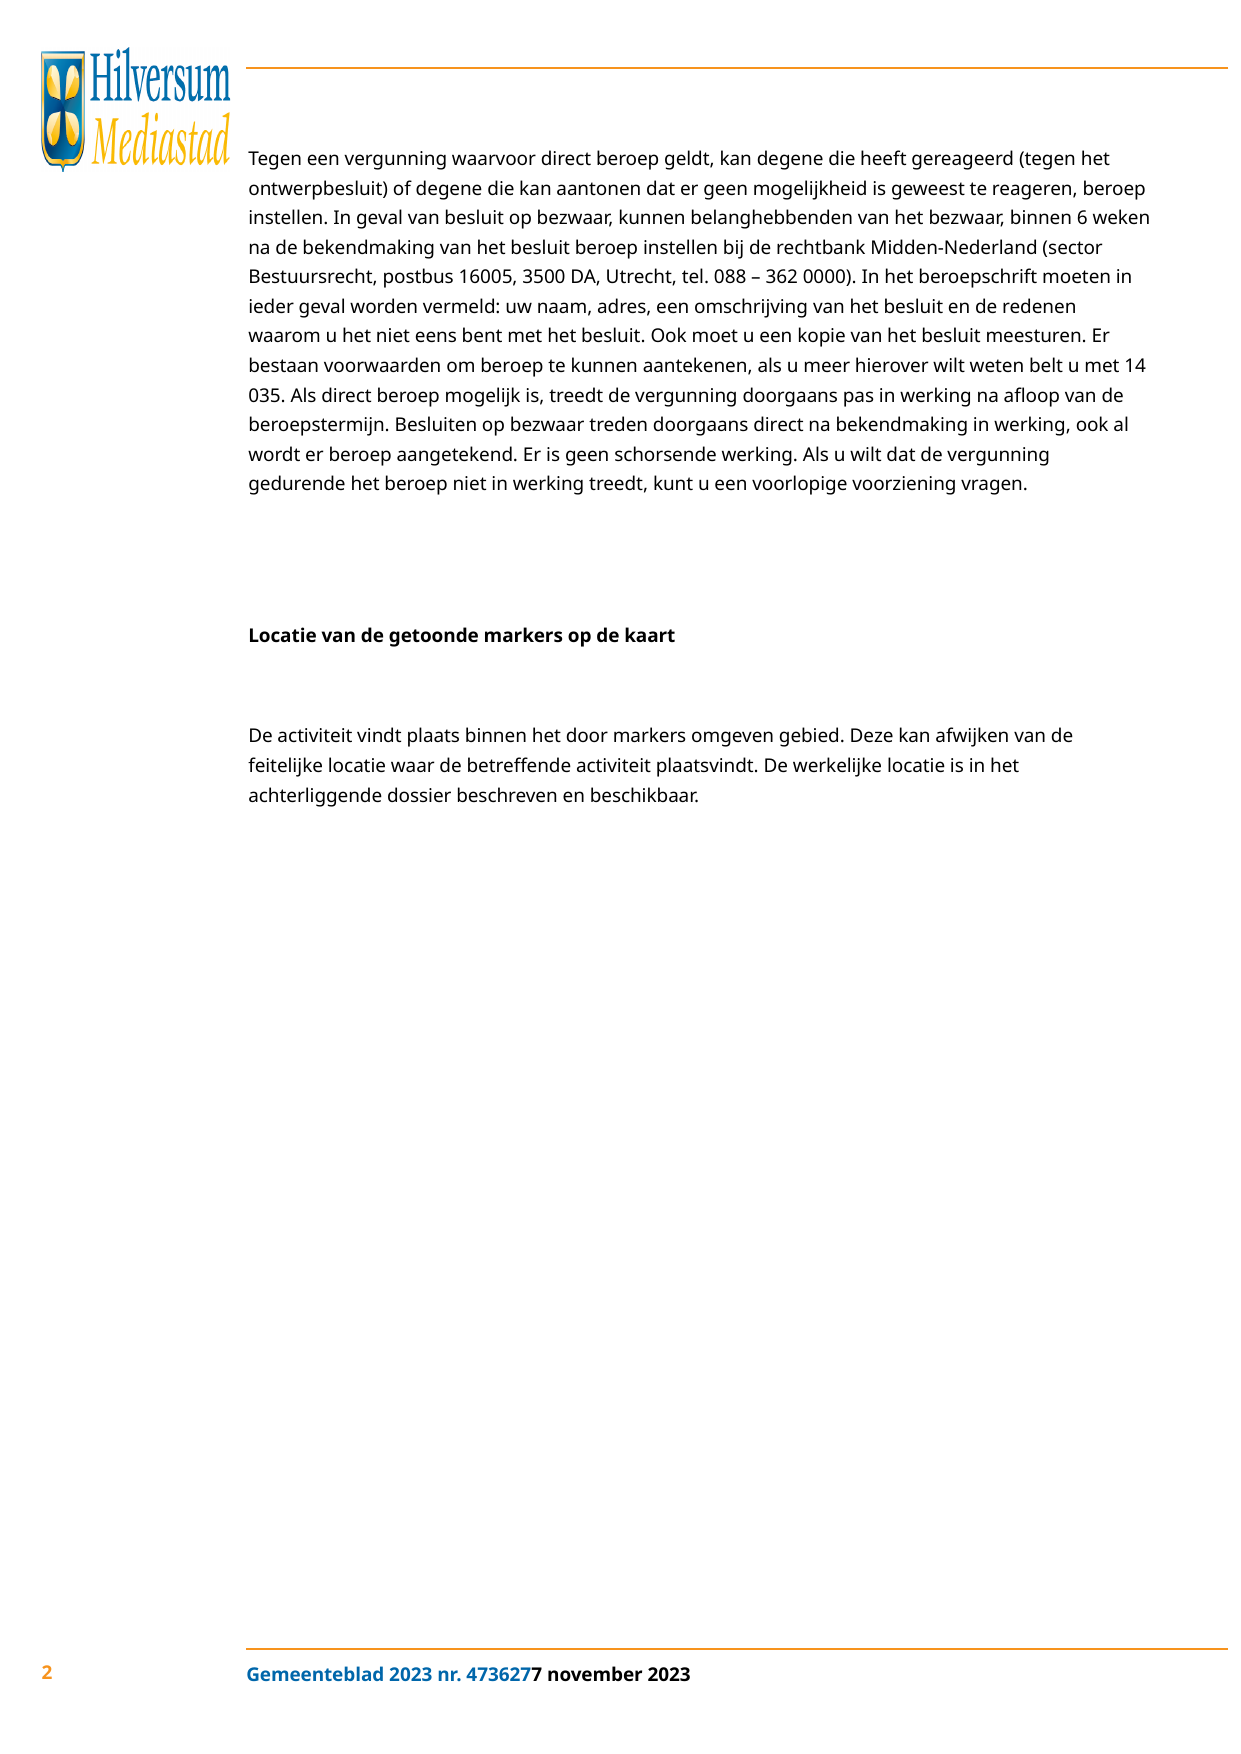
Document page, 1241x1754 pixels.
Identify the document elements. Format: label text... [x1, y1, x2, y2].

picture [41, 47, 231, 172]
text De activiteit vindt plaats binnen het door markers omgeven gebied. Deze kan afwijken van de feitelijke locatie waar de betreffende activiteit plaatsvindt. De werkelijke locatie is in het achterliggende dossier beschreven en beschikbaar. [248, 723, 1152, 808]
text Tegen een vergunning waarvoor direct beroep geldt, kan degene die heeft gereageerd (tegen het ontwerpbesluit) of degene die kan aantonen dat er geen mogelijkheid is geweest te reageren, beroep instellen. In geval van besluit op bezwaar, kunnen belanghebbenden van het bezwaar, binnen 6 weken na de bekendmaking van het besluit beroep instellen bij de rechtbank Midden-Nederland (sector Bestuursrecht, postbus 16005, 3500 DA, Utrecht, tel. 088 – 362 0000). In het beroepschrift moeten in ieder geval worden vermeld: uw naam, adres, een omschrijving van het besluit en de redenen waarom u het niet eens bent met het besluit. Ook moet u een kopie van het besluit meesturen. Er bestaan voorwaarden om beroep te kunnen aantekenen, als u meer hierover wilt weten belt u met 14 035. Als direct beroep mogelijk is, treedt de vergunning doorgaans pas in werking na afloop van de beroepstermijn. Besluiten op bezwaar treden doorgaans direct na bekendmaking in werking, ook al wordt er beroep aangetekend. Er is geen schorsende werking. Als u wilt dat de vergunning gedurende het beroep niet in werking treedt, kunt u een voorlopige voorziening vragen. [248, 145, 1152, 496]
text Locatie van de getoonde markers op de kaart [248, 622, 1152, 648]
